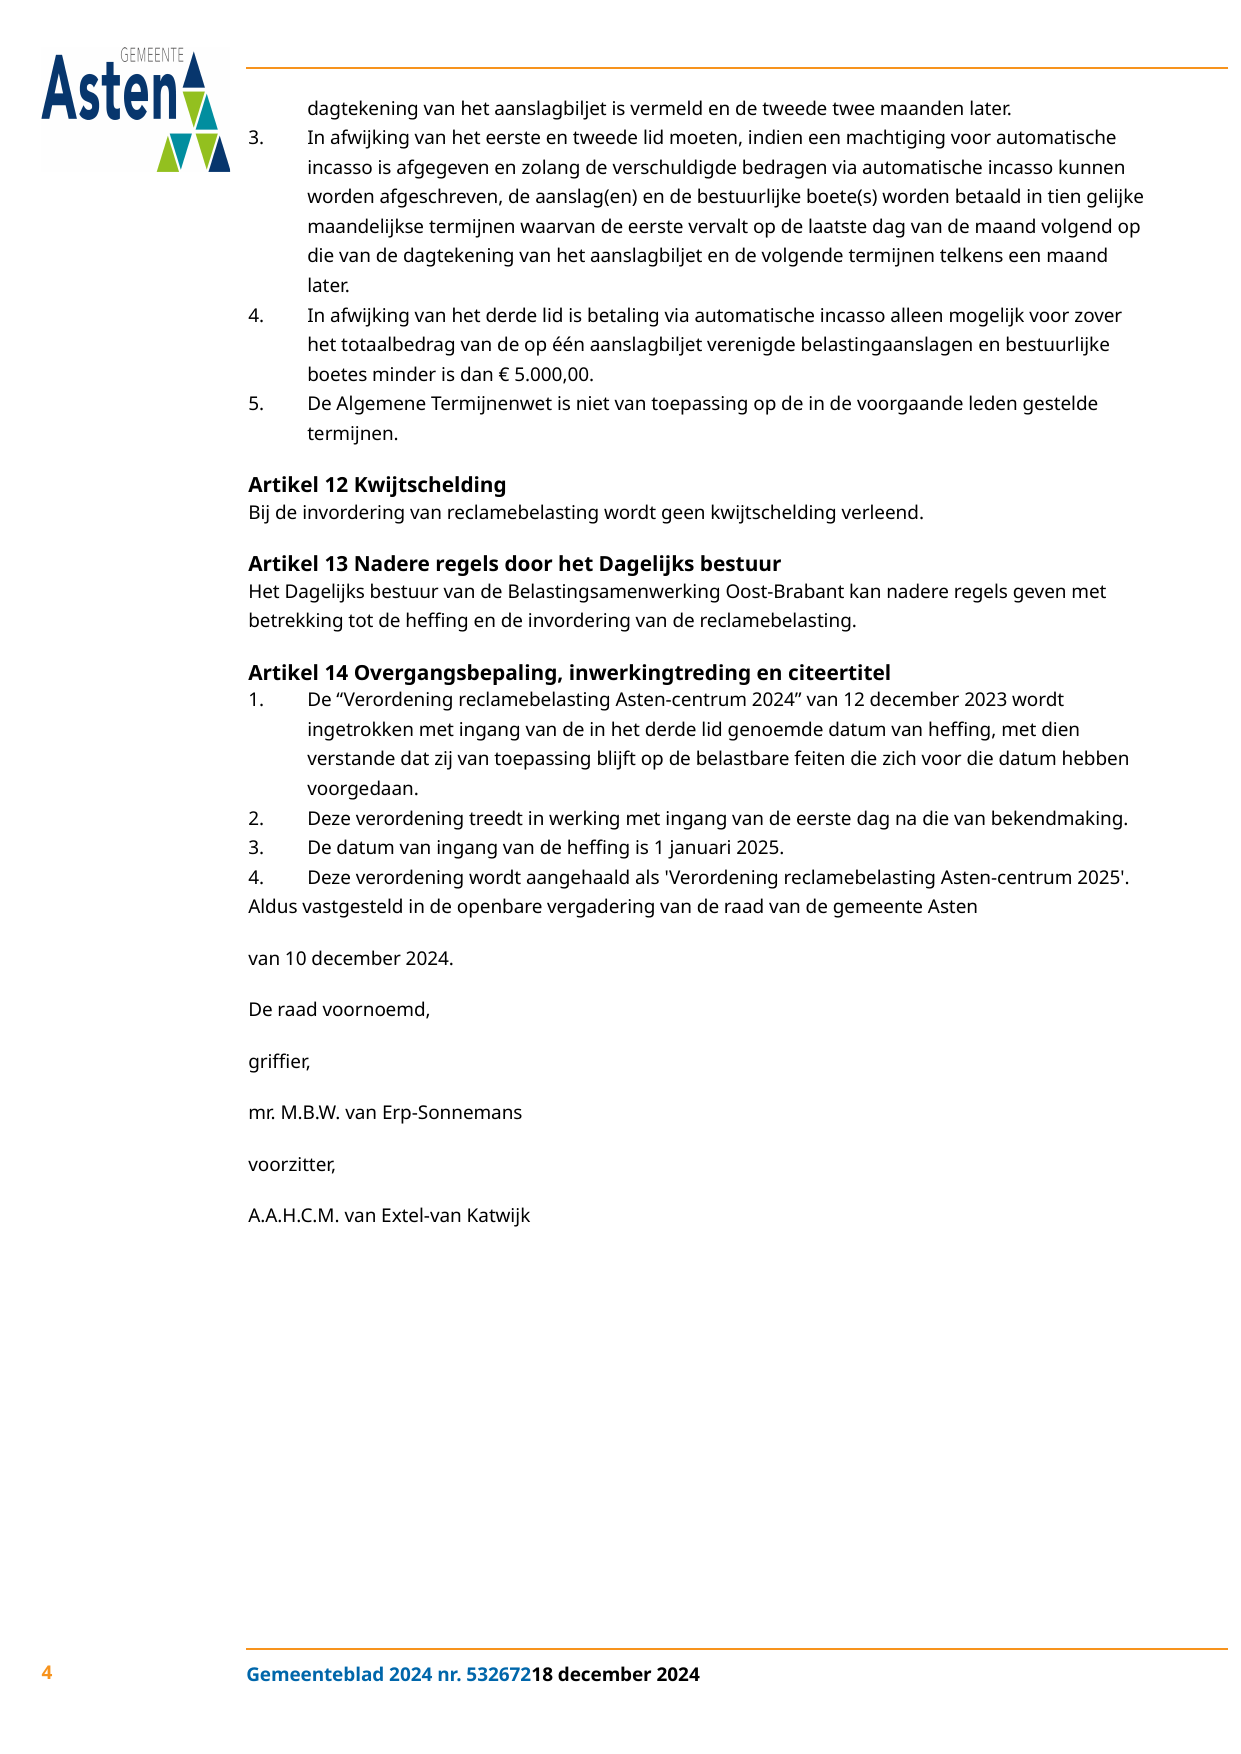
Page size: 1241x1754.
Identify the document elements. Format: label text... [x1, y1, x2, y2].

text Het Dagelijks bestuur van de Belastingsamenwerking Oost-Brabant kan nadere regels geven met betrekking tot de heffing en de invordering van de reclamebelasting. [248, 578, 1152, 633]
text Aldus vastgesteld in de openbare vergadering van de raad van de gemeente Asten [248, 893, 1152, 919]
list Deze verordening treedt in werking met ingang van de eerste dag na die van bekendmaking. [248, 805, 1152, 830]
list De Algemene Termijnenwet is niet van toepassing op de in de voorgaande leden gestelde termijnen. [248, 391, 1152, 446]
list In afwijking van het derde lid is betaling via automatische incasso alleen mogelijk voor zover het totaalbedrag van de op één aanslagbiljet verenigde belastingaanslagen en bestuurlijke boetes minder is dan € 5.000,00. [248, 302, 1152, 387]
list In afwijking van het eerste en tweede lid moeten, indien een machtiging voor automatische incasso is afgegeven en zolang de verschuldigde bedragen via automatische incasso kunnen worden afgeschreven, de aanslag(en) en de bestuurlijke boete(s) worden betaald in tien gelijke maandelijkse termijnen waarvan de eerste vervalt op de laatste dag van de maand volgend op die van de dagtekening van het aanslagbiljet en de volgende termijnen telkens een maand later. [248, 124, 1152, 298]
text De raad voornoemd, [248, 996, 1152, 1022]
text Artikel 13 Nadere regels door het Dagelijks bestuur [248, 549, 1152, 578]
list De datum van ingang van de heffing is 1 januari 2025. [248, 834, 1152, 860]
text griffier, [248, 1048, 1152, 1073]
picture [41, 47, 231, 172]
text van 10 december 2024. [248, 945, 1152, 971]
text Artikel 14 Overgangsbepaling, inwerkingtreding en citeertitel [248, 658, 1152, 686]
list De “Verordening reclamebelasting Asten-centrum 2024” van 12 december 2023 wordt ingetrokken met ingang van de in het derde lid genoemde datum van heffing, met dien verstande dat zij van toepassing blijft op de belastbare feiten die zich voor die datum hebben voorgedaan. [248, 686, 1152, 801]
text A.A.H.C.M. van Extel-van Katwijk [248, 1202, 1152, 1228]
text Artikel 12 Kwijtschelding [248, 471, 1152, 499]
text voorzitter, [248, 1151, 1152, 1176]
list dagtekening van het aanslagbiljet is vermeld en de tweede twee maanden later. [248, 95, 1152, 121]
list Deze verordening wordt aangehaald als 'Verordening reclamebelasting Asten-centrum 2025'. [248, 864, 1152, 889]
text Bij de invordering van reclamebelasting wordt geen kwijtschelding verleend. [248, 499, 1152, 525]
text mr. M.B.W. van Erp-Sonnemans [248, 1099, 1152, 1125]
